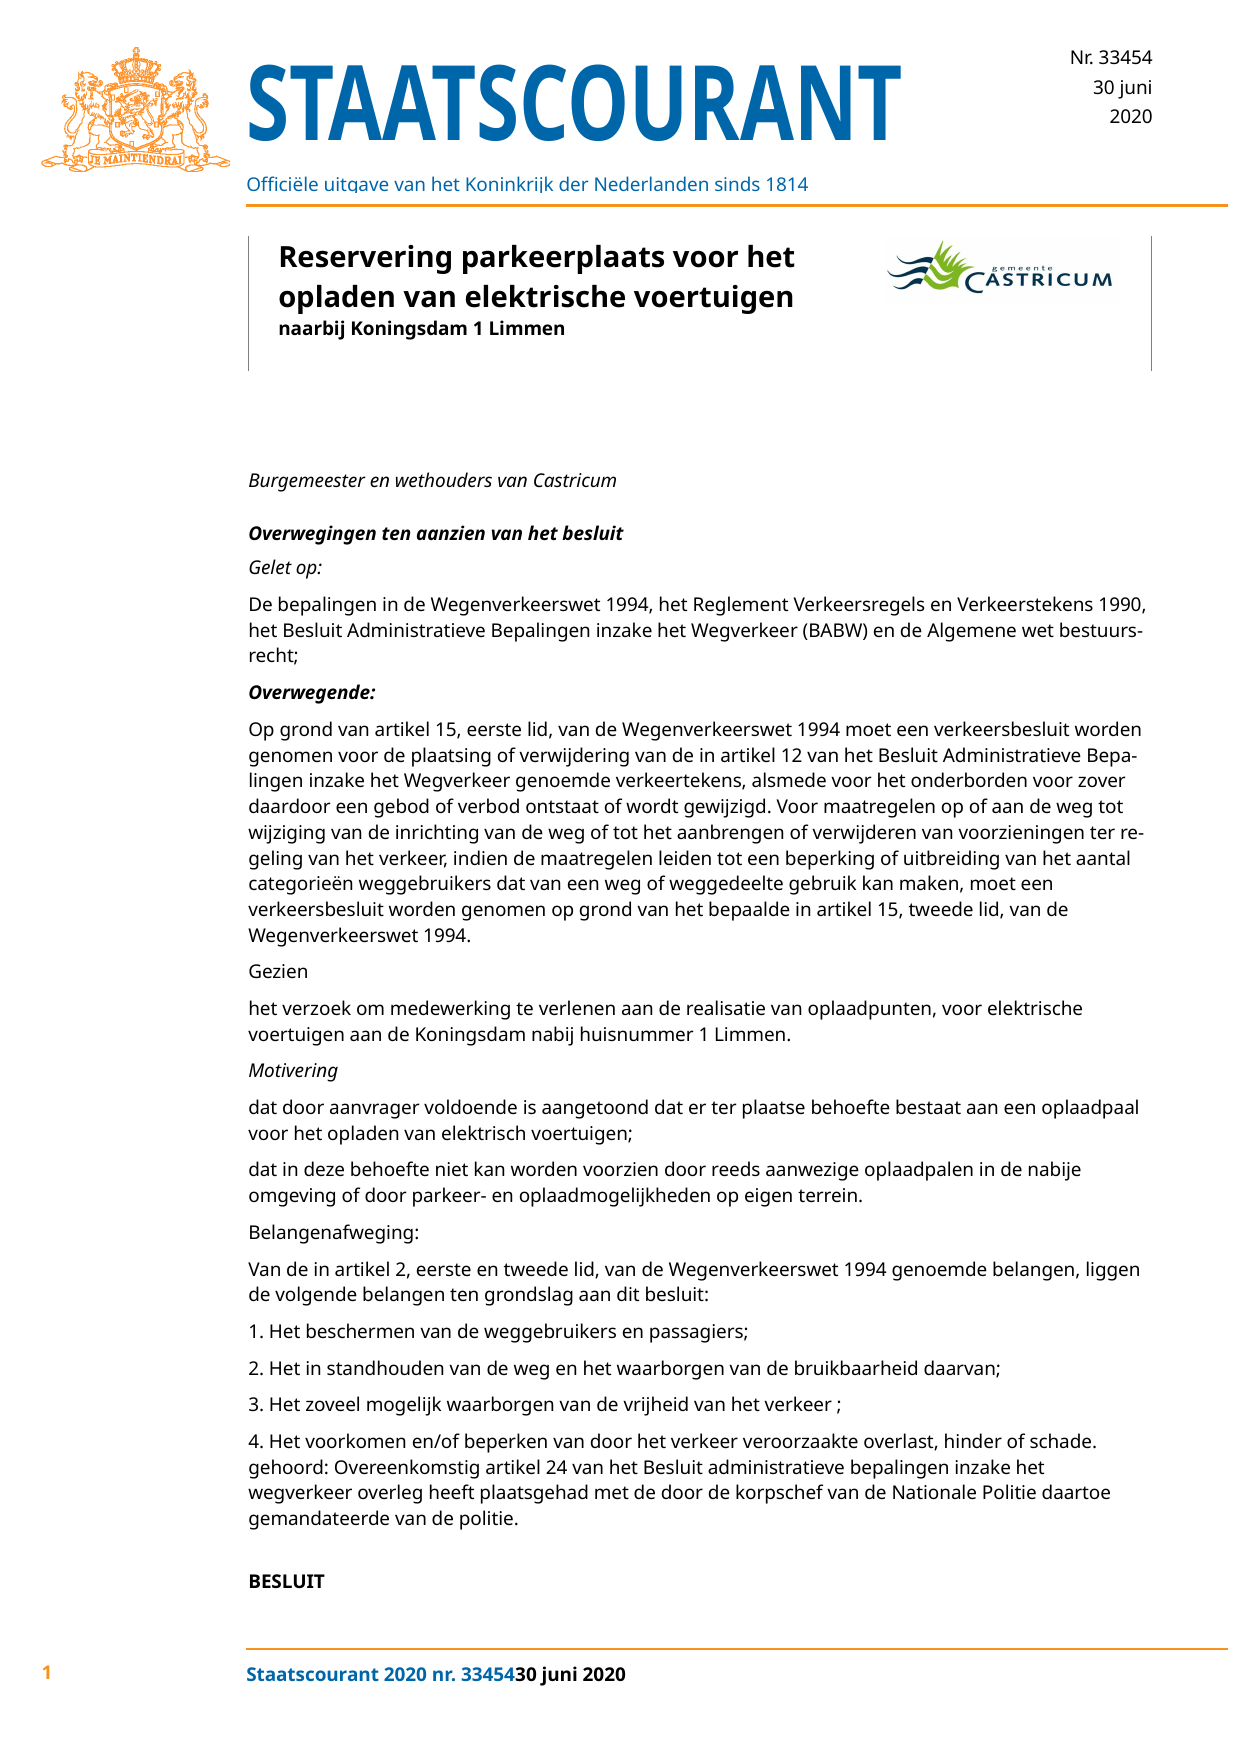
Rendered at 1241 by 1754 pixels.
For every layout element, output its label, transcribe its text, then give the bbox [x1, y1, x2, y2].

text 3. Het zoveel mogelijk waarborgen van de vrijheid van het verkeer ; [248, 1391, 1152, 1417]
text dat in deze behoefte niet kan worden voorzien door reeds aanwezige oplaadpalen in de nabije omgeving of door parkeer- en oplaadmogelijkheden op eigen terrein. [248, 1157, 1152, 1208]
text De bepalingen in de Wegenverkeerswet 1994, het Reglement Verkeersregels en Verkeerstekens 1990, het Besluit Administratieve Bepalingen inzake het Wegverkeer (BABW) en de Algemene wet bestuurs-recht; [248, 591, 1152, 668]
text Op grond van artikel 15, eerste lid, van de Wegenverkeerswet 1994 moet een verkeersbesluit worden genomen voor de plaatsing of verwijdering van de in artikel 12 van het Besluit Administratieve Bepa-lingen inzake het Wegverkeer genoemde verkeertekens, alsmede voor het onderborden voor zover daardoor een gebod of verbod ontstaat of wordt gewijzigd. Voor maatregelen op of aan de weg tot wijziging van de inrichting van de weg of tot het aanbrengen of verwijderen van voorzieningen ter re-geling van het verkeer, indien de maatregelen leiden tot een beperking of uitbreiding van het aantal categorieën weggebruikers dat van een weg of weggedeelte gebruik kan maken, moet een verkeersbesluit worden genomen op grond van het bepaalde in artikel 15, tweede lid, van de Wegenverkeerswet 1994. [248, 716, 1152, 948]
text het verzoek om medewerking te verlenen aan de realisatie van oplaadpunten, voor elektrische voertuigen aan de Koningsdam nabij huisnummer 1 Limmen. [248, 995, 1152, 1047]
table_header [850, 303, 1151, 371]
picture [41, 47, 231, 172]
text Belangenafweging: [248, 1219, 1152, 1245]
text Van de in artikel 2, eerste en tweede lid, van de Wegenverkeerswet 1994 genoemde belangen, liggen de volgende belangen ten grondslag aan dit besluit: [248, 1256, 1152, 1307]
picture [882, 236, 1119, 303]
text 4. Het voorkomen en/of beperken van door het verkeer veroorzaakte overlast, hinder of schade. gehoord: Overeenkomstig artikel 24 van het Besluit administratieve bepalingen inzake het wegverkeer overleg heeft plaatsgehad met de door de korpschef van de Nationale Politie daartoe gemandateerde van de politie. [248, 1428, 1152, 1531]
text Motivering [248, 1058, 1152, 1083]
text Burgemeester en wethouders van Castricum [248, 468, 1152, 493]
table_header Reservering parkeerplaats voor het opladen van elektrische voertuigen naarbij Koningsdam 1 Limmen [249, 236, 850, 371]
text 2. Het in standhouden van de weg en het waarborgen van de bruikbaarheid daarvan; [248, 1355, 1152, 1381]
text Gezien [248, 958, 1152, 984]
text Overwegingen ten aanzien van het besluit [248, 521, 1152, 546]
table_header [850, 236, 882, 302]
text BESLUIT [248, 1568, 1152, 1594]
table_header [1119, 236, 1151, 302]
text Gelet op: [248, 554, 1152, 580]
text Overwegende: [248, 679, 1152, 705]
text dat door aanvrager voldoende is aangetoond dat er ter plaatse behoefte bestaat aan een oplaadpaal voor het opladen van elektrisch voertuigen; [248, 1094, 1152, 1146]
text 1. Het beschermen van de weggebruikers en passagiers; [248, 1318, 1152, 1344]
